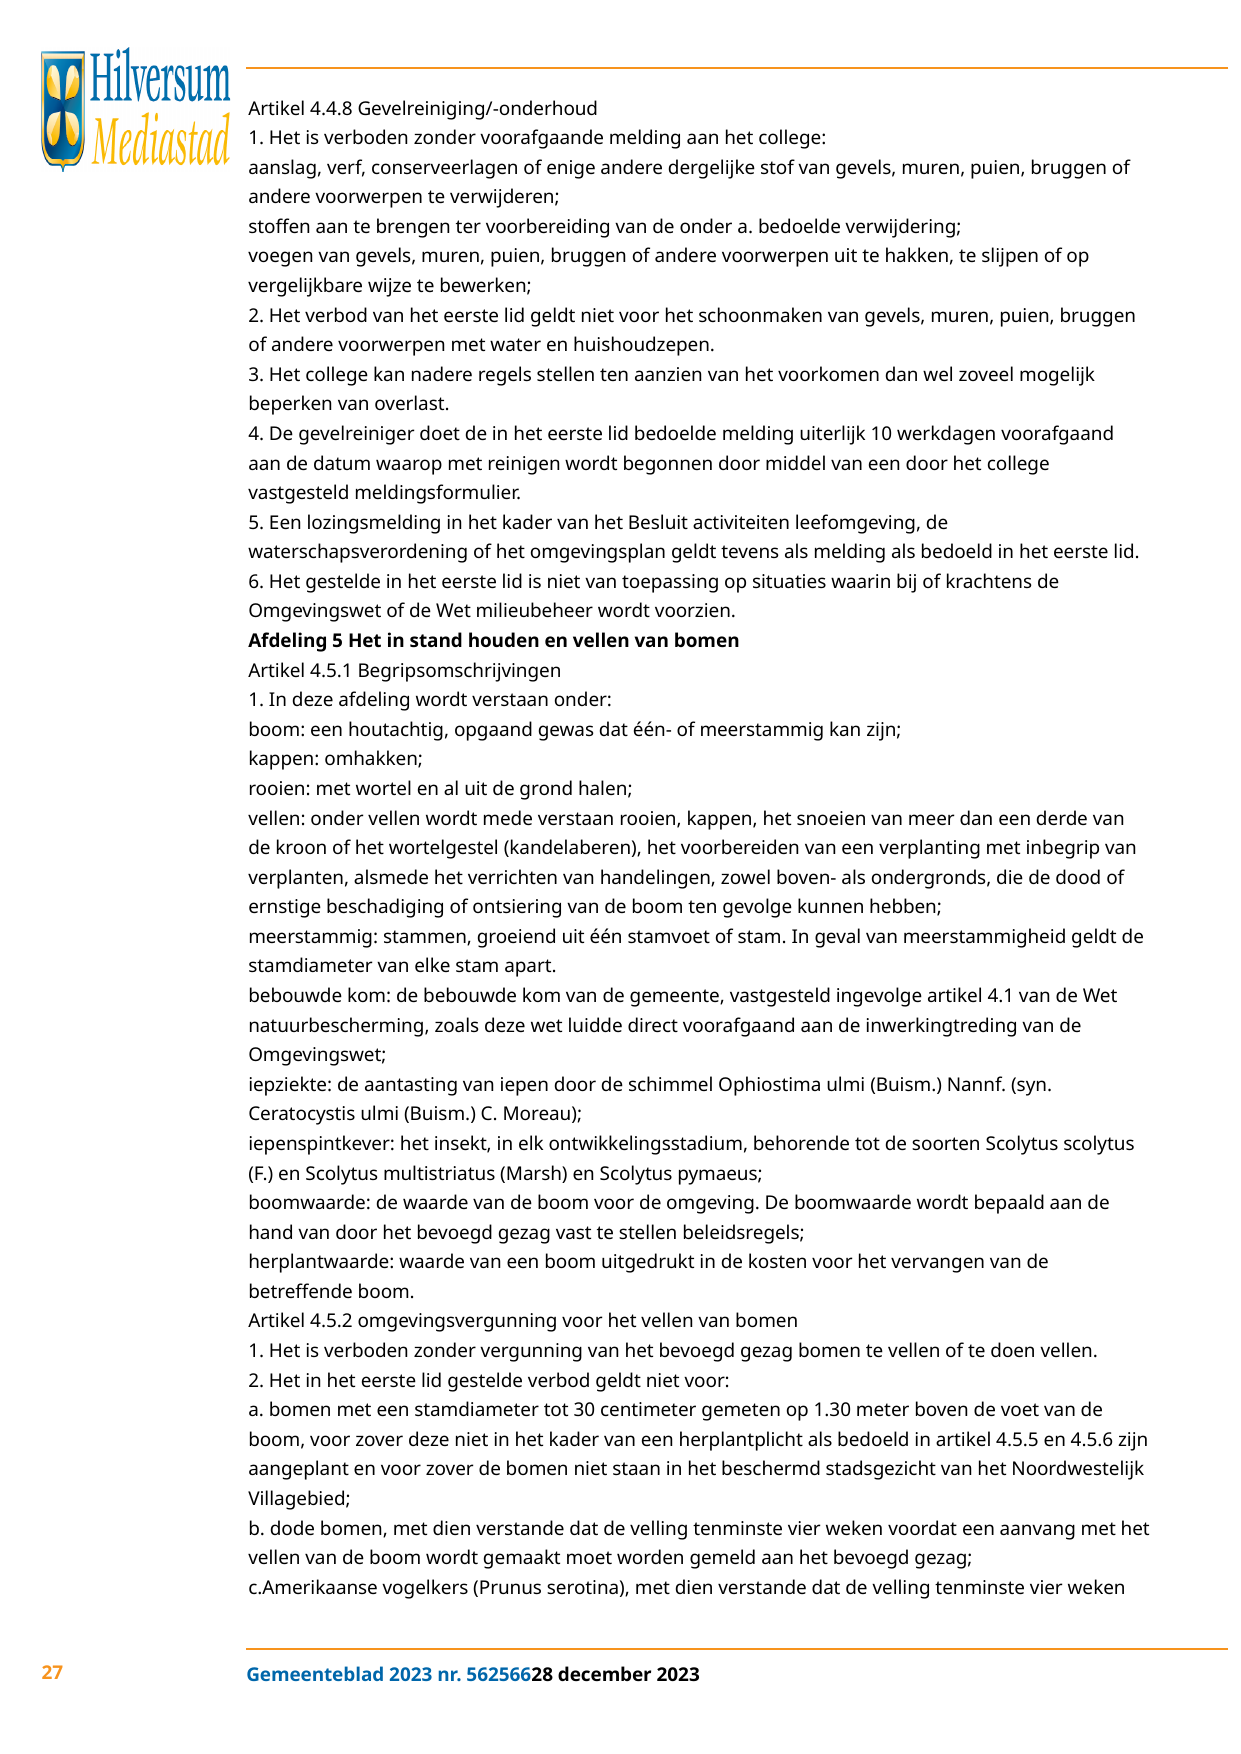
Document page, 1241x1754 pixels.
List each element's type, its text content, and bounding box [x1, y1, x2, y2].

text aanslag, verf, conserveerlagen of enige andere dergelijke stof van gevels, muren, puien, bruggen of andere voorwerpen te verwijderen; [248, 154, 1152, 209]
text 6. Het gestelde in het eerste lid is niet van toepassing op situaties waarin bij of krachtens de Omgevingswet of de Wet milieubeheer wordt voorzien. [248, 568, 1152, 623]
text vellen: onder vellen wordt mede verstaan rooien, kappen, het snoeien van meer dan een derde van de kroon of het wortelgestel (kandelaberen), het voorbereiden van een verplanting met inbegrip van verplanten, alsmede het verrichten van handelingen, zowel boven- als ondergronds, die de dood of ernstige beschadiging of ontsiering van de boom ten gevolge kunnen hebben; [248, 805, 1152, 919]
text stoffen aan te brengen ter voorbereiding van de onder a. bedoelde verwijdering; [248, 213, 1152, 239]
text kappen: omhakken; [248, 746, 1152, 771]
text 2. Het in het eerste lid gestelde verbod geldt niet voor: [248, 1367, 1152, 1393]
text iepenspintkever: het insekt, in elk ontwikkelingsstadium, behorende tot de soorten Scolytus scolytus (F.) en Scolytus multistriatus (Marsh) en Scolytus pymaeus; [248, 1130, 1152, 1186]
text herplantwaarde: waarde van een boom uitgedrukt in de kosten voor het vervangen van de betreffende boom. [248, 1248, 1152, 1304]
text 1. Het is verboden zonder vergunning van het bevoegd gezag bomen te vellen of te doen vellen. [248, 1337, 1152, 1363]
text boomwaarde: de waarde van de boom voor de omgeving. De boomwaarde wordt bepaald aan de hand van door het bevoegd gezag vast te stellen beleidsregels; [248, 1189, 1152, 1245]
text Artikel 4.5.1 Begripsomschrijvingen [248, 657, 1152, 683]
text bebouwde kom: de bebouwde kom van de gemeente, vastgesteld ingevolge artikel 4.1 van de Wet natuurbescherming, zoals deze wet luidde direct voorafgaand aan de inwerkingtreding van de Omgevingswet; [248, 982, 1152, 1067]
text 2. Het verbod van het eerste lid geldt niet voor het schoonmaken van gevels, muren, puien, bruggen of andere voorwerpen met water en huishoudzepen. [248, 302, 1152, 357]
text 5. Een lozingsmelding in het kader van het Besluit activiteiten leefomgeving, de waterschapsverordening of het omgevingsplan geldt tevens als melding als bedoeld in het eerste lid. [248, 509, 1152, 564]
text meerstammig: stammen, groeiend uit één stamvoet of stam. In geval van meerstammigheid geldt de stamdiameter van elke stam apart. [248, 923, 1152, 978]
text 3. Het college kan nadere regels stellen ten aanzien van het voorkomen dan wel zoveel mogelijk beperken van overlast. [248, 361, 1152, 416]
text rooien: met wortel en al uit de grond halen; [248, 775, 1152, 801]
text Afdeling 5 Het in stand houden en vellen van bomen [248, 627, 1152, 653]
text 4. De gevelreiniger doet de in het eerste lid bedoelde melding uiterlijk 10 werkdagen voorafgaand aan de datum waarop met reinigen wordt begonnen door middel van een door het college vastgesteld meldingsformulier. [248, 420, 1152, 505]
text Artikel 4.4.8 Gevelreiniging/-onderhoud [248, 95, 1152, 121]
text iepziekte: de aantasting van iepen door de schimmel Ophiostima ulmi (Buism.) Nannf. (syn. Ceratocystis ulmi (Buism.) C. Moreau); [248, 1071, 1152, 1126]
text b. dode bomen, met dien verstande dat de velling tenminste vier weken voordat een aanvang met het vellen van de boom wordt gemaakt moet worden gemeld aan het bevoegd gezag; [248, 1515, 1152, 1570]
text c.Amerikaanse vogelkers (Prunus serotina), met dien verstande dat de velling tenminste vier weken [248, 1574, 1152, 1600]
text 1. In deze afdeling wordt verstaan onder: [248, 686, 1152, 712]
text boom: een houtachtig, opgaand gewas dat één- of meerstammig kan zijn; [248, 716, 1152, 742]
text a. bomen met een stamdiameter tot 30 centimeter gemeten op 1.30 meter boven de voet van de boom, voor zover deze niet in het kader van een herplantplicht als bedoeld in artikel 4.5.5 en 4.5.6 zijn aangeplant en voor zover de bomen niet staan in het beschermd stadsgezicht van het Noordwestelijk Villagebied; [248, 1396, 1152, 1511]
text Artikel 4.5.2 omgevingsvergunning voor het vellen van bomen [248, 1308, 1152, 1333]
text voegen van gevels, muren, puien, bruggen of andere voorwerpen uit te hakken, te slijpen of op vergelijkbare wijze te bewerken; [248, 243, 1152, 298]
text 1. Het is verboden zonder voorafgaande melding aan het college: [248, 124, 1152, 150]
picture [41, 47, 231, 172]
